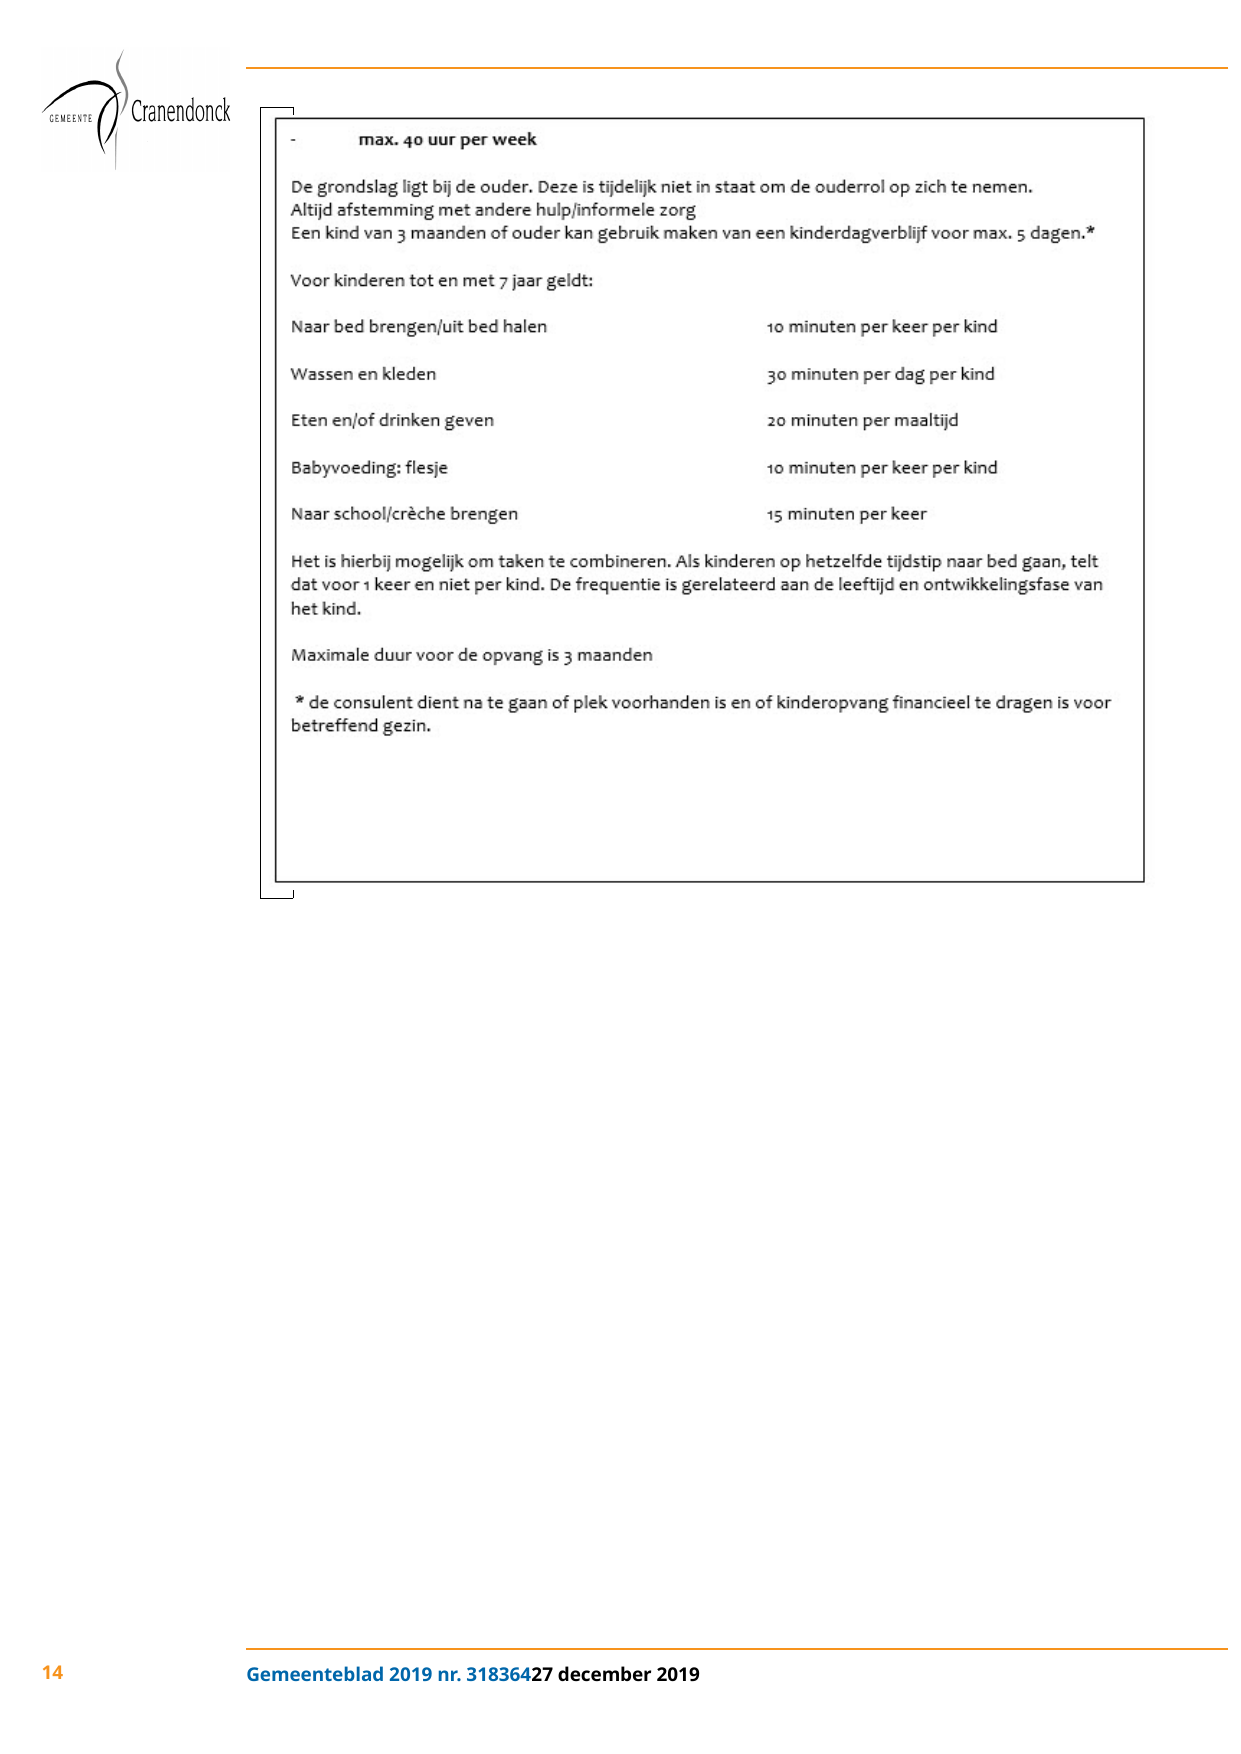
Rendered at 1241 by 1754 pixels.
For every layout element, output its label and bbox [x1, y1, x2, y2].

picture [268, 115, 1155, 890]
picture [41, 47, 231, 172]
